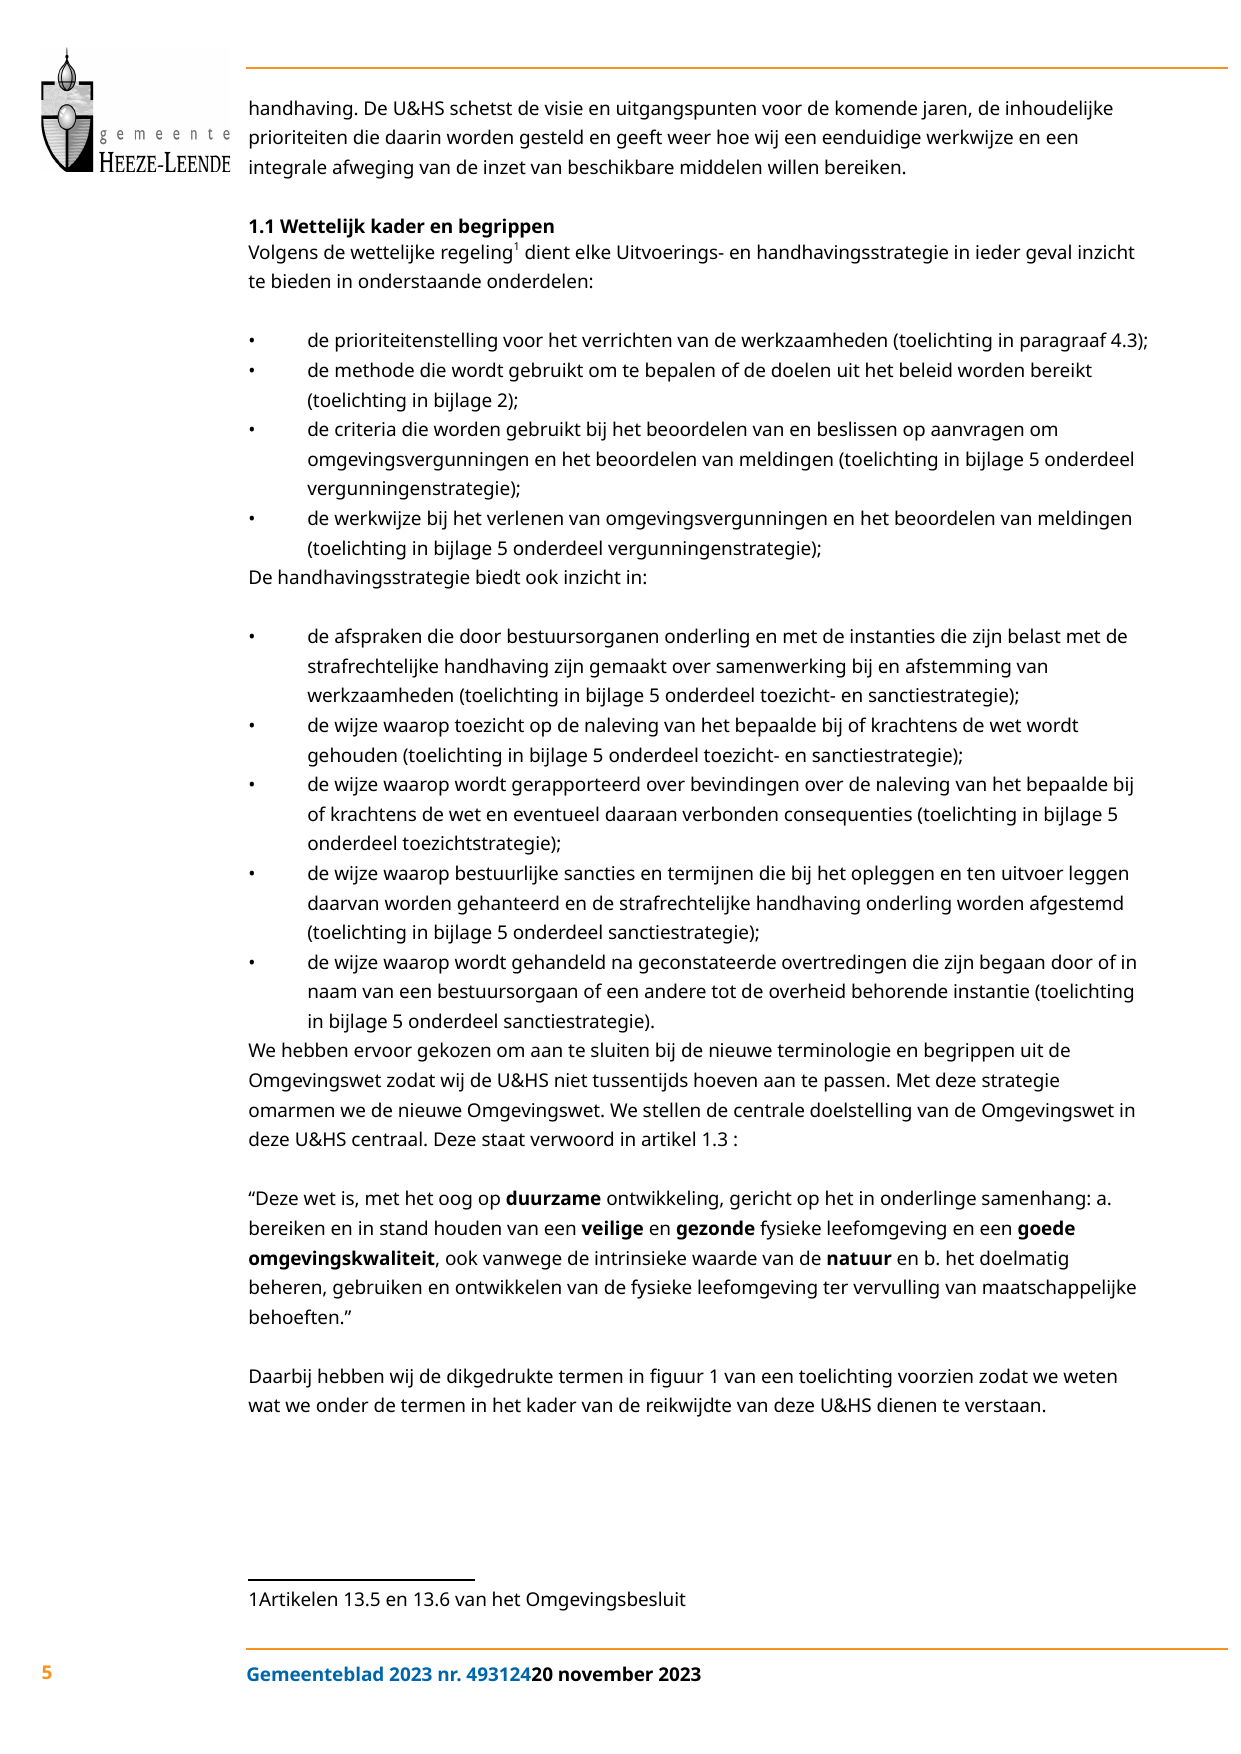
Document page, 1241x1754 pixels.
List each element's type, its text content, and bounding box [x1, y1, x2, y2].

text 1.1 Wettelijk kader en begrippen [248, 213, 1152, 239]
text Artikelen 13.5 en 13.6 van het Omgevingsbesluit [248, 1586, 1152, 1612]
list de prioriteitenstelling voor het verrichten van de werkzaamheden (toelichting in paragraaf 4.3); [248, 328, 1152, 353]
text handhaving. De U&HS schetst de visie en uitgangspunten voor de komende jaren, de inhoudelijke prioriteiten die daarin worden gesteld en geeft weer hoe wij een eenduidige werkwijze en een integrale afweging van de inzet van beschikbare middelen willen bereiken. [248, 95, 1152, 180]
text De handhavingsstrategie biedt ook inzicht in: [248, 564, 1152, 590]
text Volgens de wettelijke regeling dient elke Uitvoerings- en handhavingsstrategie in ieder geval inzicht te bieden in onderstaande onderdelen: [248, 239, 1152, 294]
list de criteria die worden gebruikt bij het beoordelen van en beslissen op aanvragen om omgevingsvergunningen en het beoordelen van meldingen (toelichting in bijlage 5 onderdeel vergunningenstrategie); [248, 416, 1152, 501]
list de werkwijze bij het verlenen van omgevingsvergunningen en het beoordelen van meldingen (toelichting in bijlage 5 onderdeel vergunningenstrategie); [248, 505, 1152, 560]
list de wijze waarop toezicht op de naleving van het bepaalde bij of krachtens de wet wordt gehouden (toelichting in bijlage 5 onderdeel toezicht- en sanctiestrategie); [248, 712, 1152, 767]
list de wijze waarop wordt gerapporteerd over bevindingen over de naleving van het bepaalde bij of krachtens de wet en eventueel daaraan verbonden consequenties (toelichting in bijlage 5 onderdeel toezichtstrategie); [248, 771, 1152, 856]
picture [41, 47, 231, 172]
text We hebben ervoor gekozen om aan te sluiten bij de nieuwe terminologie en begrippen uit de Omgevingswet zodat wij de U&HS niet tussentijds hoeven aan te passen. Met deze strategie omarmen we de nieuwe Omgevingswet. We stellen de centrale doelstelling van de Omgevingswet in deze U&HS centraal. Deze staat verwoord in artikel 1.3 : [248, 1038, 1152, 1152]
text “Deze wet is, met het oog op duurzame ontwikkeling, gericht op het in onderlinge samenhang: a. bereiken en in stand houden van een veilige en gezonde fysieke leefomgeving en een goede omgevingskwaliteit, ook vanwege de intrinsieke waarde van de natuur en b. het doelmatig beheren, gebruiken en ontwikkelen van de fysieke leefomgeving ter vervulling van maatschappelijke behoeften.” [248, 1186, 1152, 1329]
list de wijze waarop wordt gehandeld na geconstateerde overtredingen die zijn begaan door of in naam van een bestuursorgaan of een andere tot de overheid behorende instantie (toelichting in bijlage 5 onderdeel sanctiestrategie). [248, 949, 1152, 1034]
text Daarbij hebben wij de dikgedrukte termen in figuur 1 van een toelichting voorzien zodat we weten wat we onder de termen in het kader van de reikwijdte van deze U&HS dienen te verstaan. [248, 1363, 1152, 1418]
list de afspraken die door bestuursorganen onderling en met de instanties die zijn belast met de strafrechtelijke handhaving zijn gemaakt over samenwerking bij en afstemming van werkzaamheden (toelichting in bijlage 5 onderdeel toezicht- en sanctiestrategie); [248, 623, 1152, 708]
list de wijze waarop bestuurlijke sancties en termijnen die bij het opleggen en ten uitvoer leggen daarvan worden gehanteerd en de strafrechtelijke handhaving onderling worden afgestemd (toelichting in bijlage 5 onderdeel sanctiestrategie); [248, 860, 1152, 945]
list de methode die wordt gebruikt om te bepalen of de doelen uit het beleid worden bereikt (toelichting in bijlage 2); [248, 357, 1152, 412]
